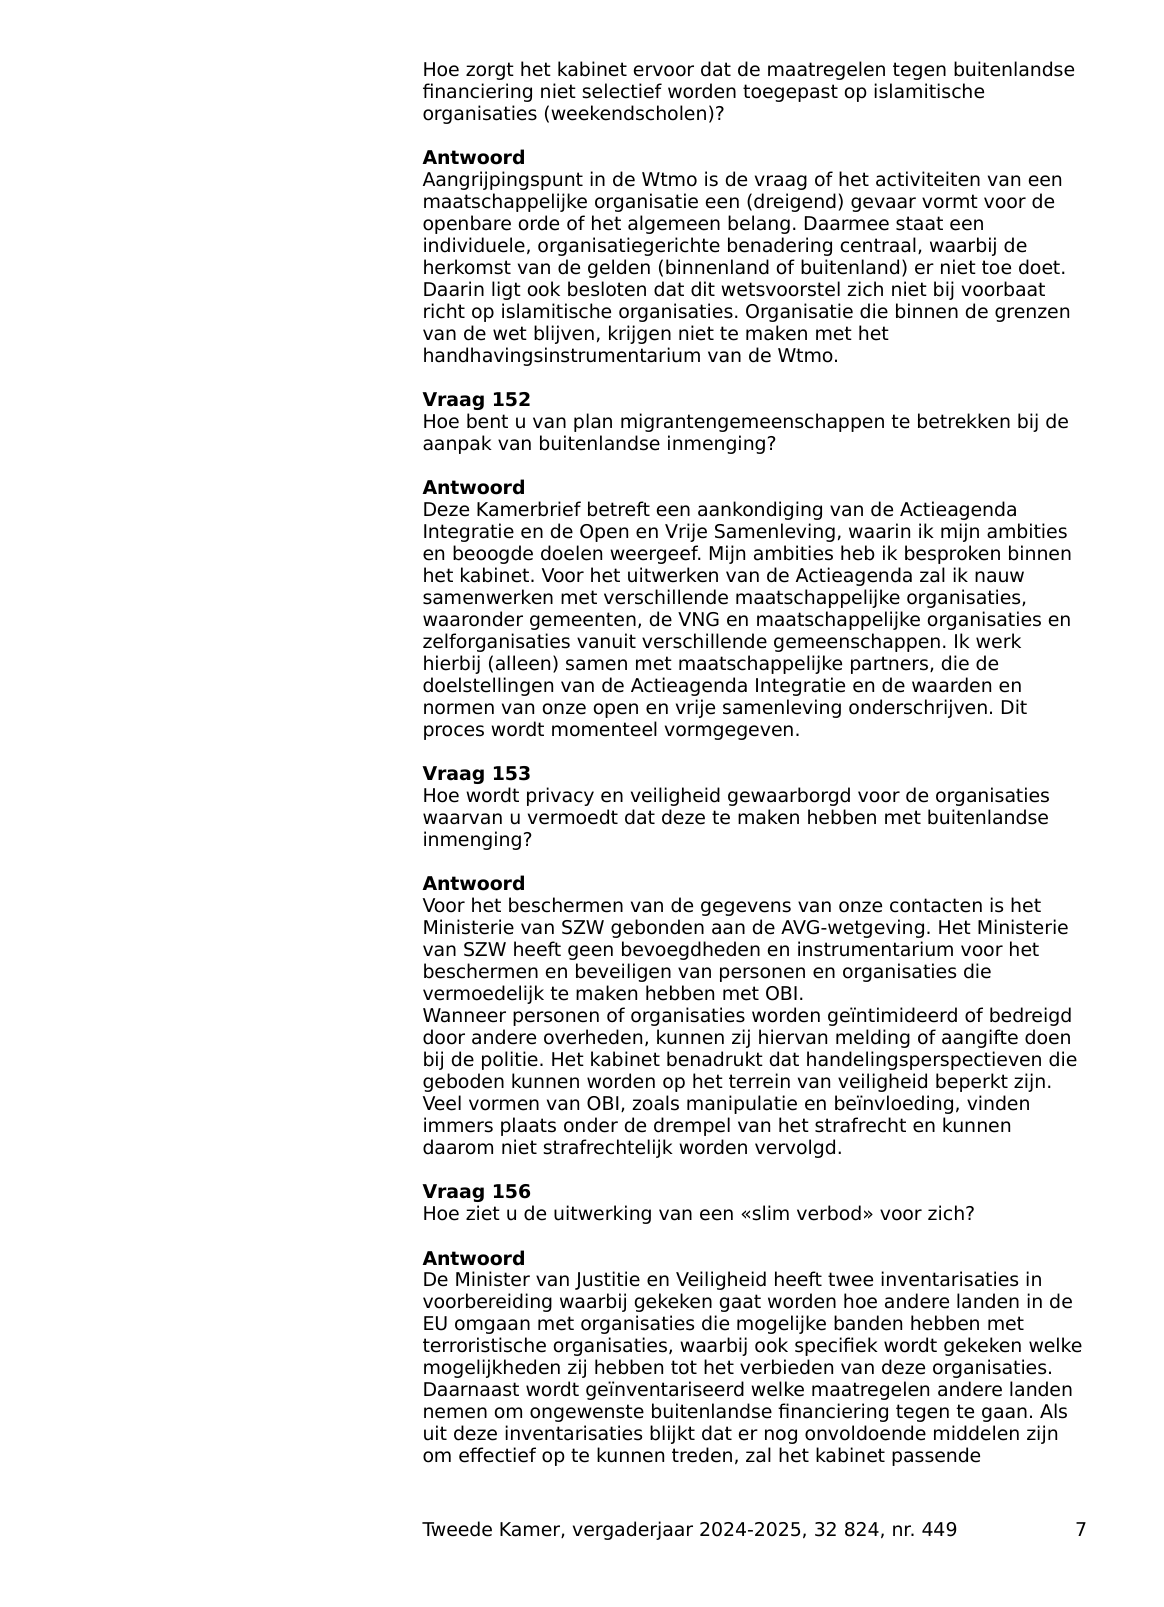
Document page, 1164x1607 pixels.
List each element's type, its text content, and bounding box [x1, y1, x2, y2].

text Voor het beschermen van de gegevens van onze contacten is het Ministerie van SZW gebonden aan de AVG-wetgeving. Het Ministerie van SZW heeft geen bevoegdheden en instrumentarium voor het beschermen en beveiligen van personen en organisaties die vermoedelijk te maken hebben met OBI. [422, 895, 1087, 1005]
text Antwoord [422, 873, 1087, 895]
text Vraag 152 [422, 389, 1087, 411]
text Vraag 156 [422, 1181, 1087, 1203]
text Hoe ziet u de uitwerking van een «slim verbod» voor zich? [422, 1203, 1087, 1225]
text Antwoord [422, 147, 1087, 169]
text Wanneer personen of organisaties worden geïntimideerd of bedreigd door andere overheden, kunnen zij hiervan melding of aangifte doen bij de politie. Het kabinet benadrukt dat handelingsperspectieven die geboden kunnen worden op het terrein van veiligheid beperkt zijn. Veel vormen van OBI, zoals manipulatie en beïnvloeding, vinden immers plaats onder de drempel van het strafrecht en kunnen daarom niet strafrechtelijk worden vervolgd. [422, 1005, 1087, 1159]
text Antwoord [422, 1247, 1087, 1269]
text Antwoord [422, 477, 1087, 499]
text Deze Kamerbrief betreft een aankondiging van de Actieagenda Integratie en de Open en Vrije Samenleving, waarin ik mijn ambities en beoogde doelen weergeef. Mijn ambities heb ik besproken binnen het kabinet. Voor het uitwerken van de Actieagenda zal ik nauw samenwerken met verschillende maatschappelijke organisaties, waaronder gemeenten, de VNG en maatschappelijke organisaties en zelforganisaties vanuit verschillende gemeenschappen. Ik werk hierbij (alleen) samen met maatschappelijke partners, die de doelstellingen van de Actieagenda Integratie en de waarden en normen van onze open en vrije samenleving onderschrijven. Dit proces wordt momenteel vormgegeven. [422, 499, 1087, 741]
text Hoe zorgt het kabinet ervoor dat de maatregelen tegen buitenlandse financiering niet selectief worden toegepast op islamitische organisaties (weekendscholen)? [422, 59, 1087, 125]
text De Minister van Justitie en Veiligheid heeft twee inventarisaties in voorbereiding waarbij gekeken gaat worden hoe andere landen in de EU omgaan met organisaties die mogelijke banden hebben met terroristische organisaties, waarbij ook specifiek wordt gekeken welke mogelijkheden zij hebben tot het verbieden van deze organisaties. Daarnaast wordt geïnventariseerd welke maatregelen andere landen nemen om ongewenste buitenlandse financiering tegen te gaan. Als uit deze inventarisaties blijkt dat er nog onvoldoende middelen zijn om effectief op te kunnen treden, zal het kabinet passende [422, 1269, 1087, 1467]
text Hoe bent u van plan migrantengemeenschappen te betrekken bij de aanpak van buitenlandse inmenging? [422, 411, 1087, 455]
text Vraag 153 [422, 763, 1087, 785]
text Hoe wordt privacy en veiligheid gewaarborgd voor de organisaties waarvan u vermoedt dat deze te maken hebben met buitenlandse inmenging? [422, 785, 1087, 851]
text Aangrijpingspunt in de Wtmo is de vraag of het activiteiten van een maatschappelijke organisatie een (dreigend) gevaar vormt voor de openbare orde of het algemeen belang. Daarmee staat een individuele, organisatiegerichte benadering centraal, waarbij de herkomst van de gelden (binnenland of buitenland) er niet toe doet. Daarin ligt ook besloten dat dit wetsvoorstel zich niet bij voorbaat richt op islamitische organisaties. Organisatie die binnen de grenzen van de wet blijven, krijgen niet te maken met het handhavingsinstrumentarium van de Wtmo. [422, 169, 1087, 367]
